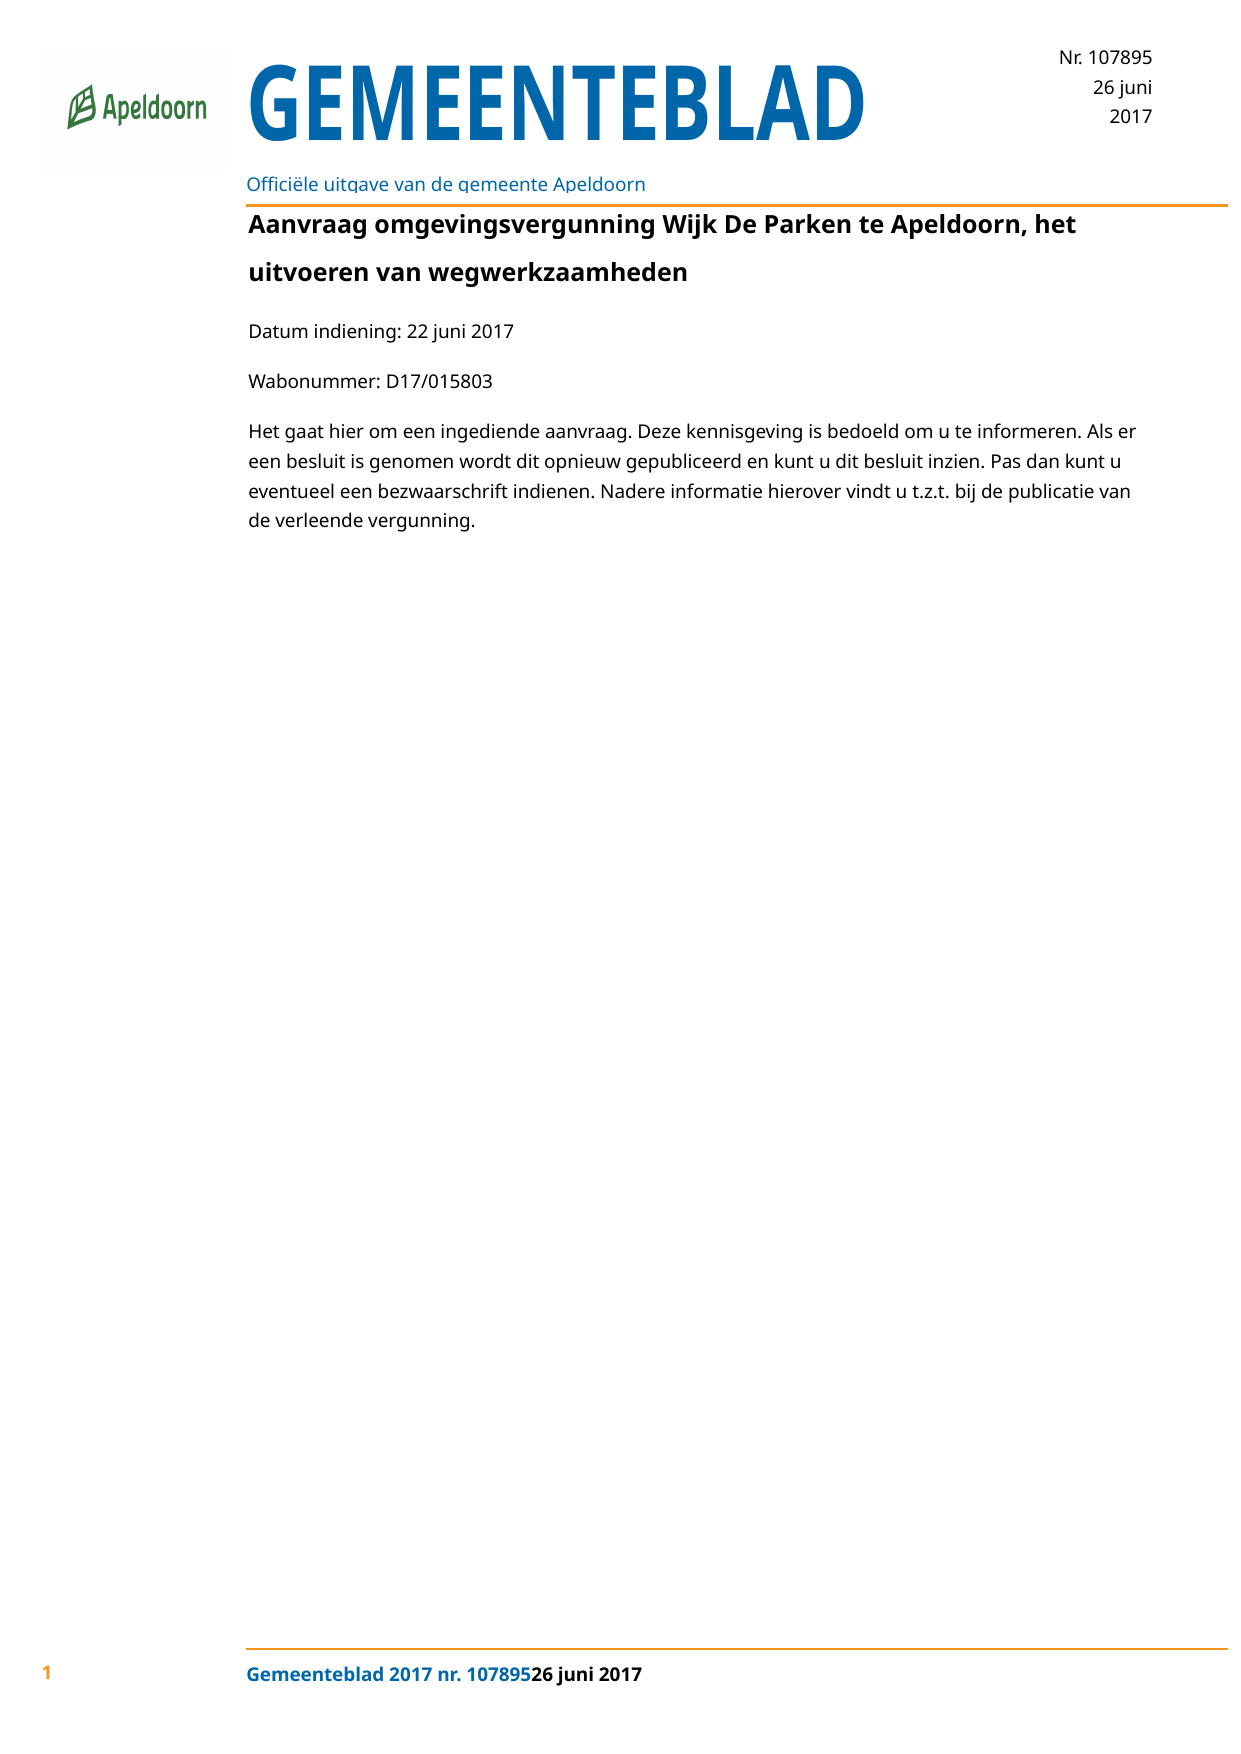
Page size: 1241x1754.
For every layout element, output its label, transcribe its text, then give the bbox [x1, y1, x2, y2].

text Het gaat hier om een ingediende aanvraag. Deze kennisgeving is bedoeld om u te informeren. Als er een besluit is genomen wordt dit opnieuw gepubliceerd en kunt u dit besluit inzien. Pas dan kunt u eventueel een bezwaarschrift indienen. Nadere informatie hierover vindt u t.z.t. bij de publicatie van de verleende vergunning. [248, 419, 1152, 533]
text Aanvraag omgevingsvergunning Wijk De Parken te Apeldoorn, het uitvoeren van wegwerkzaamheden [248, 207, 1152, 288]
text Datum indiening: 22 juni 2017 [248, 318, 1152, 344]
text Wabonummer: D17/015803 [248, 368, 1152, 394]
picture [41, 47, 231, 172]
